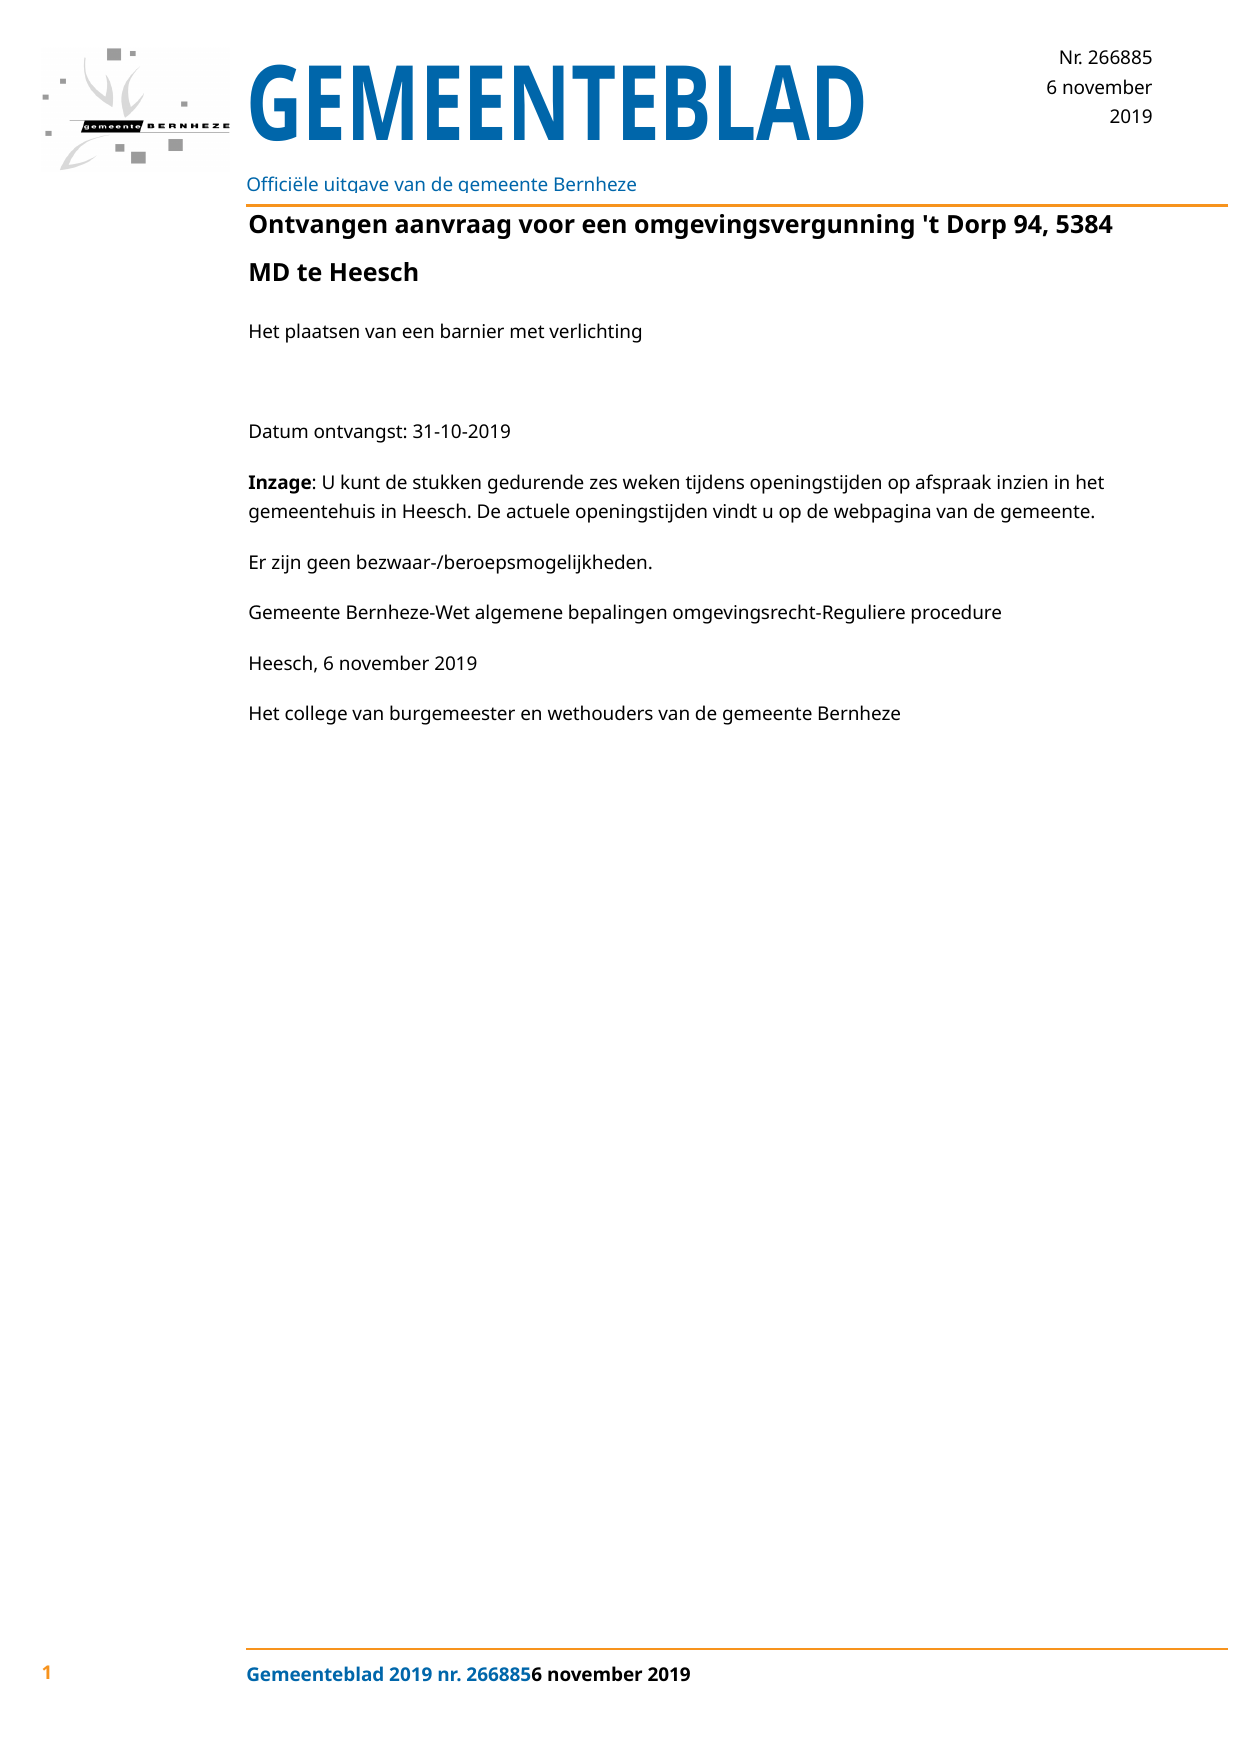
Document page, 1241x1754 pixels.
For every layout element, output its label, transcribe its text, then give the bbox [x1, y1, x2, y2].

text Gemeente Bernheze-Wet algemene bepalingen omgevingsrecht-Reguliere procedure [248, 599, 1152, 625]
text Er zijn geen bezwaar-/beroepsmogelijkheden. [248, 549, 1152, 575]
text Inzage: U kunt de stukken gedurende zes weken tijdens openingstijden op afspraak inzien in het gemeentehuis in Heesch. De actuele openingstijden vindt u op de webpagina van de gemeente. [248, 469, 1152, 524]
text Het college van burgemeester en wethouders van de gemeente Bernheze [248, 700, 1152, 726]
text Datum ontvangst: 31-10-2019 [248, 419, 1152, 444]
text Het plaatsen van een barnier met verlichting [248, 318, 1152, 344]
text Ontvangen aanvraag voor een omgevingsvergunning 't Dorp 94, 5384 MD te Heesch [248, 207, 1152, 288]
picture [41, 47, 231, 172]
text Heesch, 6 november 2019 [248, 650, 1152, 676]
